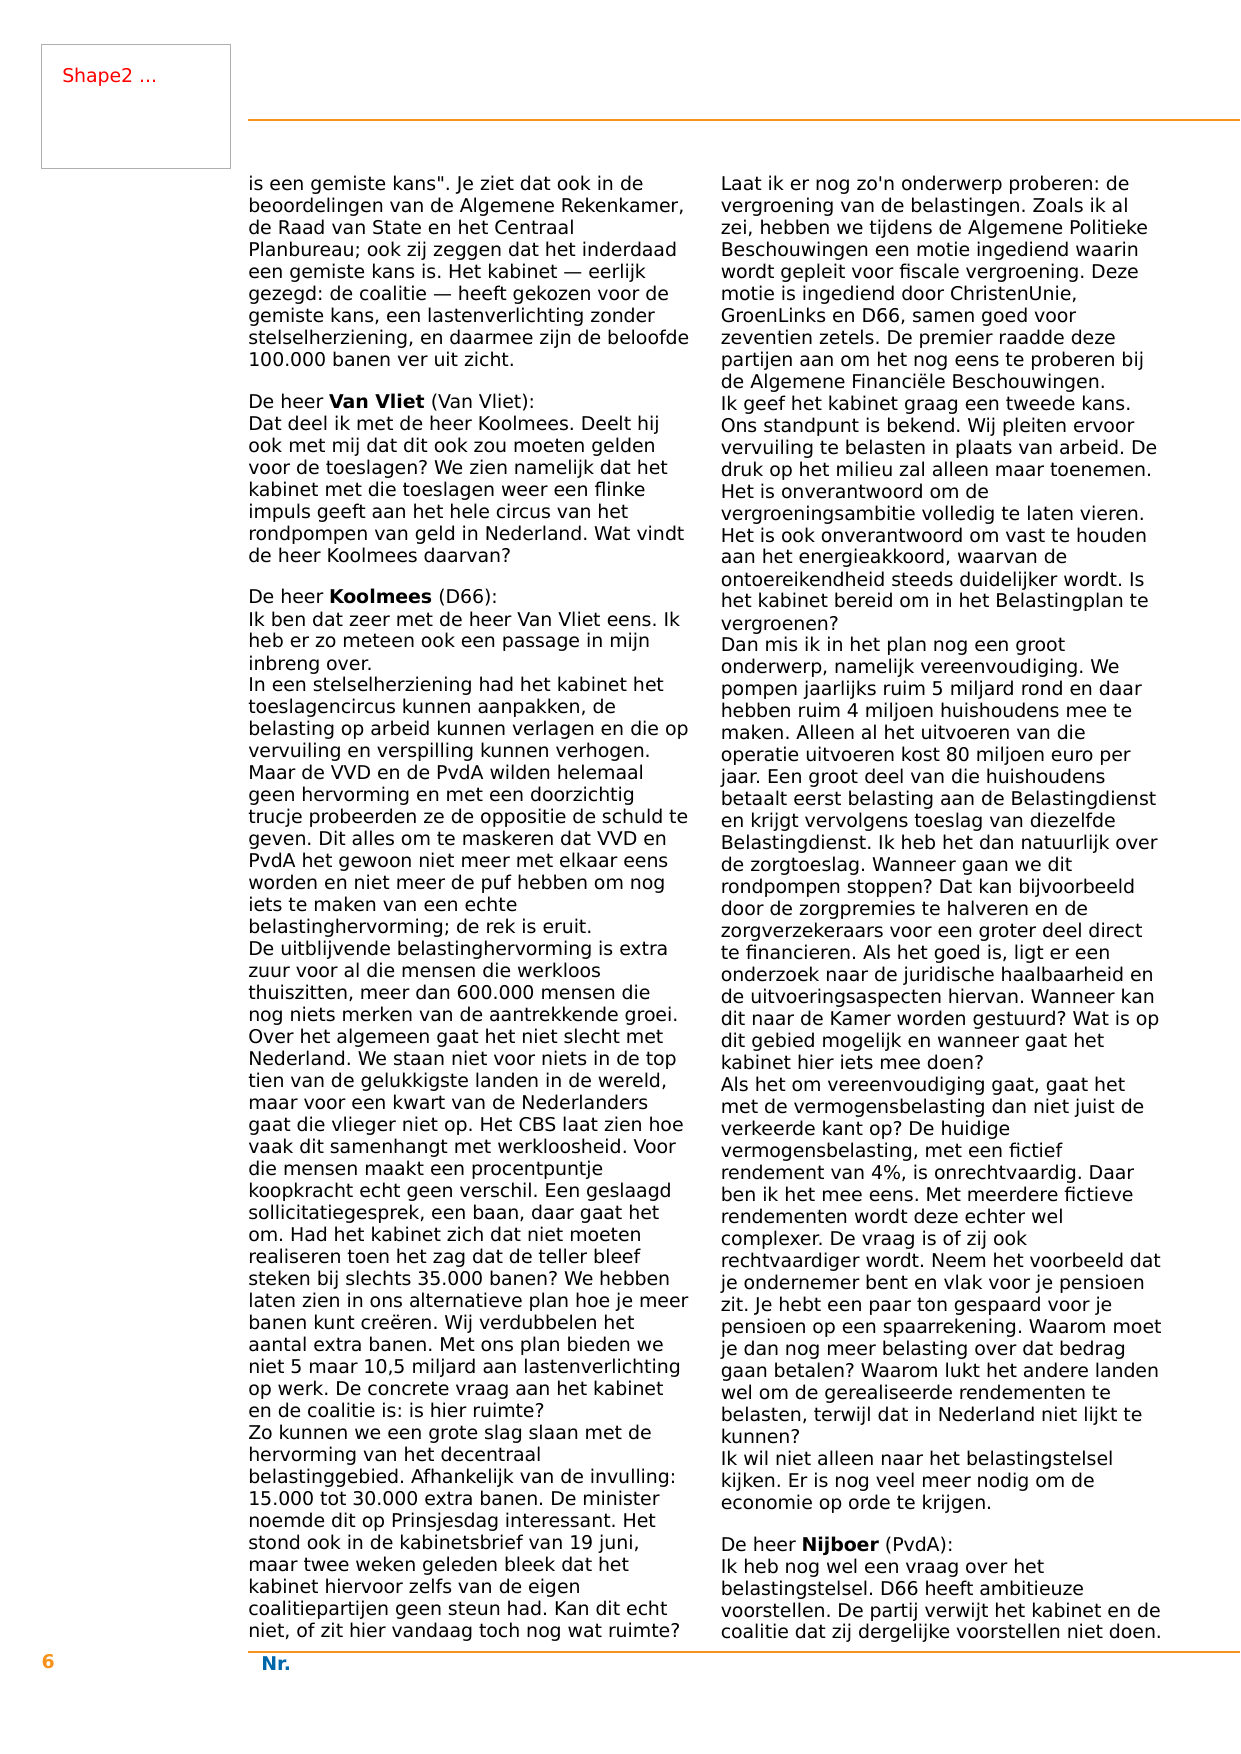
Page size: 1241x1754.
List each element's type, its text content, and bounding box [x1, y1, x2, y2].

text Ik geef het kabinet graag een tweede kans. Ons standpunt is bekend. Wij pleiten ervoor vervuiling te belasten in plaats van arbeid. De druk op het milieu zal alleen maar toenemen. Het is onverantwoord om de vergroeningsambitie volledig te laten vieren. Het is ook onverantwoord om vast te houden aan het energieakkoord, waarvan de ontoereikendheid steeds duidelijker wordt. Is het kabinet bereid om in het Belastingplan te vergroenen? [721, 393, 1163, 634]
text In een stelselherziening had het kabinet het toeslagencircus kunnen aanpakken, de belasting op arbeid kunnen verlagen en die op vervuiling en verspilling kunnen verhogen. Maar de VVD en de PvdA wilden helemaal geen hervorming en met een doorzichtig trucje probeerden ze de oppositie de schuld te geven. Dit alles om te maskeren dat VVD en PvdA het gewoon niet meer met elkaar eens worden en niet meer de puf hebben om nog iets te maken van een echte belastinghervorming; de rek is eruit. [248, 674, 691, 938]
text De heer Nijboer (PvdA): [721, 1533, 1163, 1556]
text Dat deel ik met de heer Koolmees. Deelt hij ook met mij dat dit ook zou moeten gelden voor de toeslagen? We zien namelijk dat het kabinet met die toeslagen weer een flinke impuls geeft aan het hele circus van het rondpompen van geld in Nederland. Wat vindt de heer Koolmees daarvan? [248, 413, 691, 566]
text De heer Van Vliet (Van Vliet): [248, 391, 691, 413]
text Laat ik er nog zo'n onderwerp proberen: de vergroening van de belastingen. Zoals ik al zei, hebben we tijdens de Algemene Politieke Beschouwingen een motie ingediend waarin wordt gepleit voor fiscale vergroening. Deze motie is ingediend door ChristenUnie, GroenLinks en D66, samen goed voor zeventien zetels. De premier raadde deze partijen aan om het nog eens te proberen bij de Algemene Financiële Beschouwingen. [721, 173, 1163, 393]
text Ik wil niet alleen naar het belastingstelsel kijken. Er is nog veel meer nodig om de economie op orde te krijgen. [721, 1448, 1163, 1513]
text is een gemiste kans". Je ziet dat ook in de beoordelingen van de Algemene Rekenkamer, de Raad van State en het Centraal Planbureau; ook zij zeggen dat het inderdaad een gemiste kans is. Het kabinet — eerlijk gezegd: de coalitie — heeft gekozen voor de gemiste kans, een lastenverlichting zonder stelselherziening, en daarmee zijn de beloofde 100.000 banen ver uit zicht. [248, 173, 691, 371]
text De heer Koolmees (D66): [248, 586, 691, 608]
text Als het om vereenvoudiging gaat, gaat het met de vermogensbelasting dan niet juist de verkeerde kant op? De huidige vermogensbelasting, met een fictief rendement van 4%, is onrechtvaardig. Daar ben ik het mee eens. Met meerdere fictieve rendementen wordt deze echter wel complexer. De vraag is of zij ook rechtvaardiger wordt. Neem het voorbeeld dat je ondernemer bent en vlak voor je pensioen zit. Je hebt een paar ton gespaard voor je pensioen op een spaarrekening. Waarom moet je dan nog meer belasting over dat bedrag gaan betalen? Waarom lukt het andere landen wel om de gerealiseerde rendementen te belasten, terwijl dat in Nederland niet lijkt te kunnen? [721, 1074, 1163, 1448]
text Zo kunnen we een grote slag slaan met de hervorming van het decentraal belastinggebied. Afhankelijk van de invulling: 15.000 tot 30.000 extra banen. De minister noemde dit op Prinsjesdag interessant. Het stond ook in de kabinetsbrief van 19 juni, maar twee weken geleden bleek dat het kabinet hiervoor zelfs van de eigen coalitiepartijen geen steun had. Kan dit echt niet, of zit hier vandaag toch nog wat ruimte? [248, 1422, 691, 1641]
text De uitblijvende belastinghervorming is extra zuur voor al die mensen die werkloos thuiszitten, meer dan 600.000 mensen die nog niets merken van de aantrekkende groei. Over het algemeen gaat het niet slecht met Nederland. We staan niet voor niets in de top tien van de gelukkigste landen in de wereld, maar voor een kwart van de Nederlanders gaat die vlieger niet op. Het CBS laat zien hoe vaak dit samenhangt met werkloosheid. Voor die mensen maakt een procentpuntje koopkracht echt geen verschil. Een geslaagd sollicitatiegesprek, een baan, daar gaat het om. Had het kabinet zich dat niet moeten realiseren toen het zag dat de teller bleef steken bij slechts 35.000 banen? We hebben laten zien in ons alternatieve plan hoe je meer banen kunt creëren. Wij verdubbelen het aantal extra banen. Met ons plan bieden we niet 5 maar 10,5 miljard aan lastenverlichting op werk. De concrete vraag aan het kabinet en de coalitie is: is hier ruimte? [248, 938, 691, 1422]
text Ik heb nog wel een vraag over het belastingstelsel. D66 heeft ambitieuze voorstellen. De partij verwijt het kabinet en de coalitie dat zij dergelijke voorstellen niet doen. [721, 1556, 1163, 1643]
text Ik ben dat zeer met de heer Van Vliet eens. Ik heb er zo meteen ook een passage in mijn inbreng over. [248, 608, 691, 674]
text Dan mis ik in het plan nog een groot onderwerp, namelijk vereenvoudiging. We pompen jaarlijks ruim 5 miljard rond en daar hebben ruim 4 miljoen huishoudens mee te maken. Alleen al het uitvoeren van die operatie uitvoeren kost 80 miljoen euro per jaar. Een groot deel van die huishoudens betaalt eerst belasting aan de Belastingdienst en krijgt vervolgens toeslag van diezelfde Belastingdienst. Ik heb het dan natuurlijk over de zorgtoeslag. Wanneer gaan we dit rondpompen stoppen? Dat kan bijvoorbeeld door de zorgpremies te halveren en de zorgverzekeraars voor een groter deel direct te financieren. Als het goed is, ligt er een onderzoek naar de juridische haalbaarheid en de uitvoeringsaspecten hiervan. Wanneer kan dit naar de Kamer worden gestuurd? Wat is op dit gebied mogelijk en wanneer gaat het kabinet hier iets mee doen? [721, 634, 1163, 1074]
